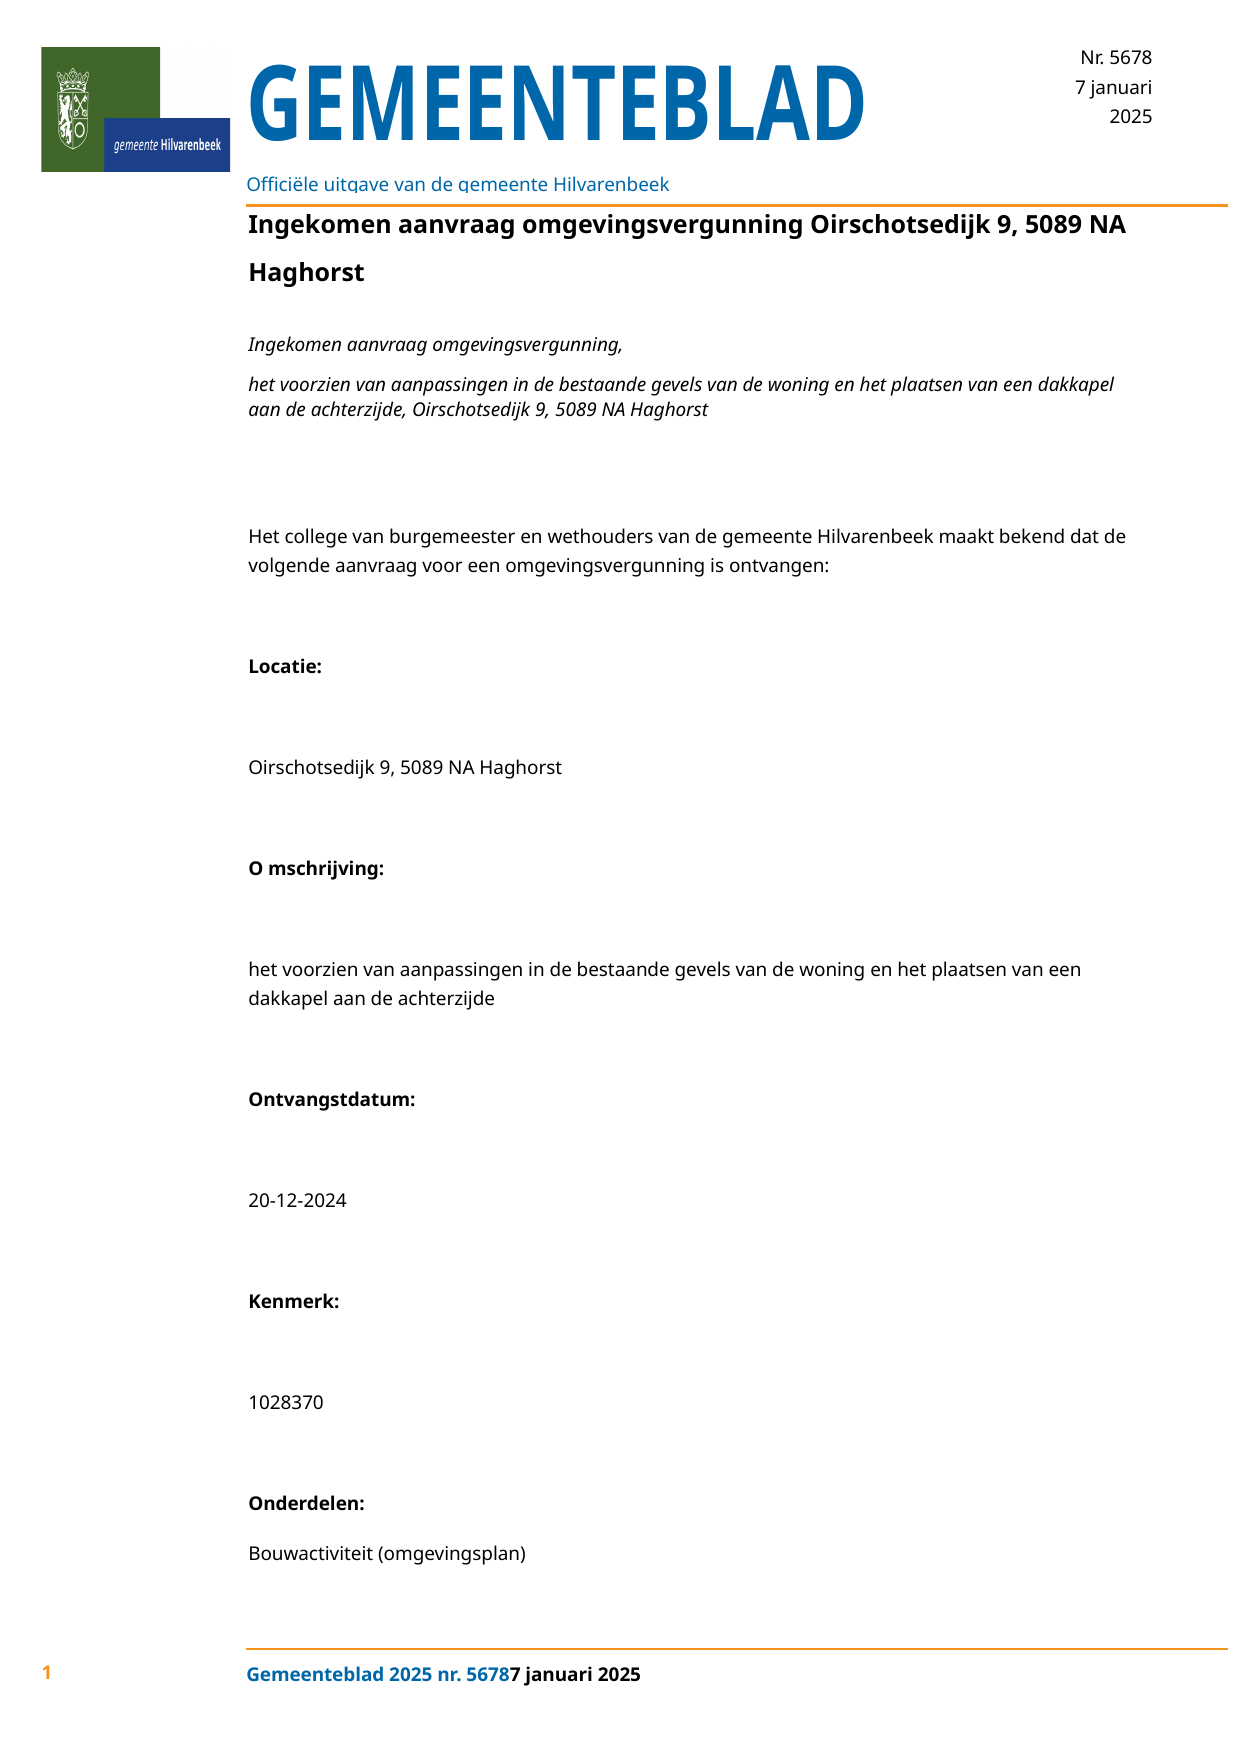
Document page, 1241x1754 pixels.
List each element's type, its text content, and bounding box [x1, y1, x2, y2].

text Oirschotsedijk 9, 5089 NA Haghorst [248, 754, 1152, 780]
text Ingekomen aanvraag omgevingsvergunning Oirschotsedijk 9, 5089 NA Haghorst [248, 207, 1152, 288]
text Ontvangstdatum: [248, 1086, 1152, 1112]
text Het college van burgemeester en wethouders van de gemeente Hilvarenbeek maakt bekend dat de volgende aanvraag voor een omgevingsvergunning is ontvangen: [248, 523, 1152, 578]
text Locatie: [248, 653, 1152, 679]
text 1028370 [248, 1389, 1152, 1414]
text Ingekomen aanvraag omgevingsvergunning, [248, 331, 1152, 357]
text Kenmerk: [248, 1288, 1152, 1314]
text het voorzien van aanpassingen in de bestaande gevels van de woning en het plaatsen van een dakkapel aan de achterzijde, Oirschotsedijk 9, 5089 NA Haghorst [248, 371, 1152, 422]
picture [41, 47, 231, 172]
text Onderdelen: [248, 1490, 1152, 1515]
text Bouwactiviteit (omgevingsplan) [248, 1540, 1152, 1566]
text O mschrijving: [248, 855, 1152, 881]
text 20-12-2024 [248, 1187, 1152, 1213]
text het voorzien van aanpassingen in de bestaande gevels van de woning en het plaatsen van een dakkapel aan de achterzijde [248, 956, 1152, 1011]
